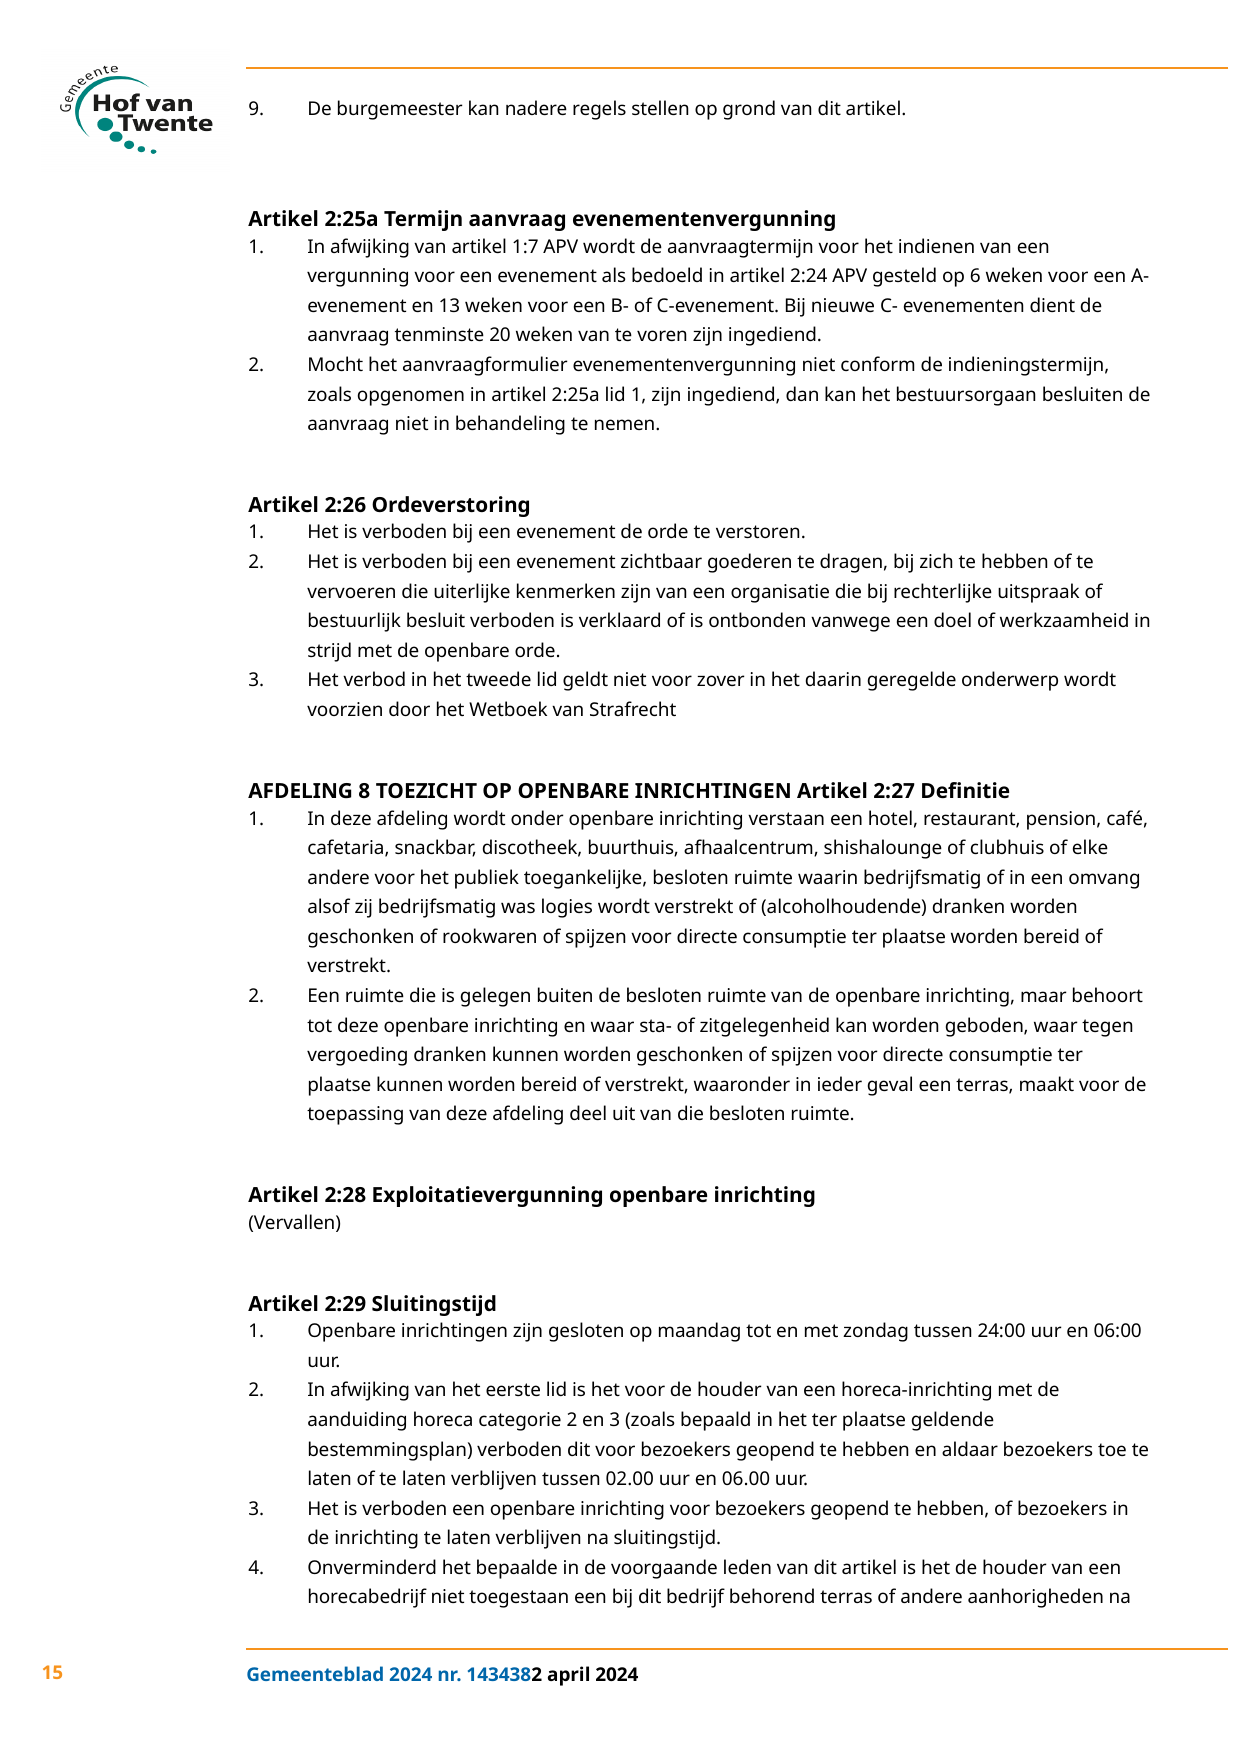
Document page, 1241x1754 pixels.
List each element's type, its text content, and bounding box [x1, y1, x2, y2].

picture [41, 47, 231, 172]
text Artikel 2:28 Exploitatievergunning openbare inrichting [248, 1181, 1152, 1209]
list Onverminderd het bepaalde in de voorgaande leden van dit artikel is het de houder van een horecabedrijf niet toegestaan een bij dit bedrijf behorend terras of andere aanhorigheden na [248, 1554, 1152, 1609]
list In afwijking van het eerste lid is het voor de houder van een horeca-inrichting met de aanduiding horeca categorie 2 en 3 (zoals bepaald in het ter plaatse geldende bestemmingsplan) verboden dit voor bezoekers geopend te hebben en aldaar bezoekers toe te laten of te laten verblijven tussen 02.00 uur en 06.00 uur. [248, 1377, 1152, 1491]
list Het verbod in het tweede lid geldt niet voor zover in het daarin geregelde onderwerp wordt voorzien door het Wetboek van Strafrecht [248, 667, 1152, 722]
list In deze afdeling wordt onder openbare inrichting verstaan een hotel, restaurant, pension, café, cafetaria, snackbar, discotheek, buurthuis, afhaalcentrum, shishalounge of clubhuis of elke andere voor het publiek toegankelijke, besloten ruimte waarin bedrijfsmatig of in een omvang alsof zij bedrijfsmatig was logies wordt verstrekt of (alcoholhoudende) dranken worden geschonken of rookwaren of spijzen voor directe consumptie ter plaatse worden bereid of verstrekt. [248, 805, 1152, 978]
list Het is verboden een openbare inrichting voor bezoekers geopend te hebben, of bezoekers in de inrichting te laten verblijven na sluitingstijd. [248, 1495, 1152, 1550]
list In afwijking van artikel 1:7 APV wordt de aanvraagtermijn voor het indienen van een vergunning voor een evenement als bedoeld in artikel 2:24 APV gesteld op 6 weken voor een A-evenement en 13 weken voor een B- of C-evenement. Bij nieuwe C- evenementen dient de aanvraag tenminste 20 weken van te voren zijn ingediend. [248, 233, 1152, 347]
text (Vervallen) [248, 1209, 1152, 1235]
text AFDELING 8 TOEZICHT OP OPENBARE INRICHTINGEN Artikel 2:27 Definitie [248, 776, 1152, 805]
list Mocht het aanvraagformulier evenementenvergunning niet conform de indieningstermijn, zoals opgenomen in artikel 2:25a lid 1, zijn ingediend, dan kan het bestuursorgaan besluiten de aanvraag niet in behandeling te nemen. [248, 351, 1152, 436]
text Artikel 2:25a Termijn aanvraag evenementenvergunning [248, 204, 1152, 233]
text Artikel 2:26 Ordeverstoring [248, 490, 1152, 519]
list Het is verboden bij een evenement de orde te verstoren. [248, 519, 1152, 544]
list Openbare inrichtingen zijn gesloten op maandag tot en met zondag tussen 24:00 uur en 06:00 uur. [248, 1317, 1152, 1373]
list De burgemeester kan nadere regels stellen op grond van dit artikel. [248, 95, 1152, 121]
text Artikel 2:29 Sluitingstijd [248, 1289, 1152, 1317]
list Het is verboden bij een evenement zichtbaar goederen te dragen, bij zich te hebben of te vervoeren die uiterlijke kenmerken zijn van een organisatie die bij rechterlijke uitspraak of bestuurlijk besluit verboden is verklaard of is ontbonden vanwege een doel of werkzaamheid in strijd met de openbare orde. [248, 548, 1152, 663]
list Een ruimte die is gelegen buiten de besloten ruimte van de openbare inrichting, maar behoort tot deze openbare inrichting en waar sta- of zitgelegenheid kan worden geboden, waar tegen vergoeding dranken kunnen worden geschonken of spijzen voor directe consumptie ter plaatse kunnen worden bereid of verstrekt, waaronder in ieder geval een terras, maakt voor de toepassing van deze afdeling deel uit van die besloten ruimte. [248, 982, 1152, 1126]
